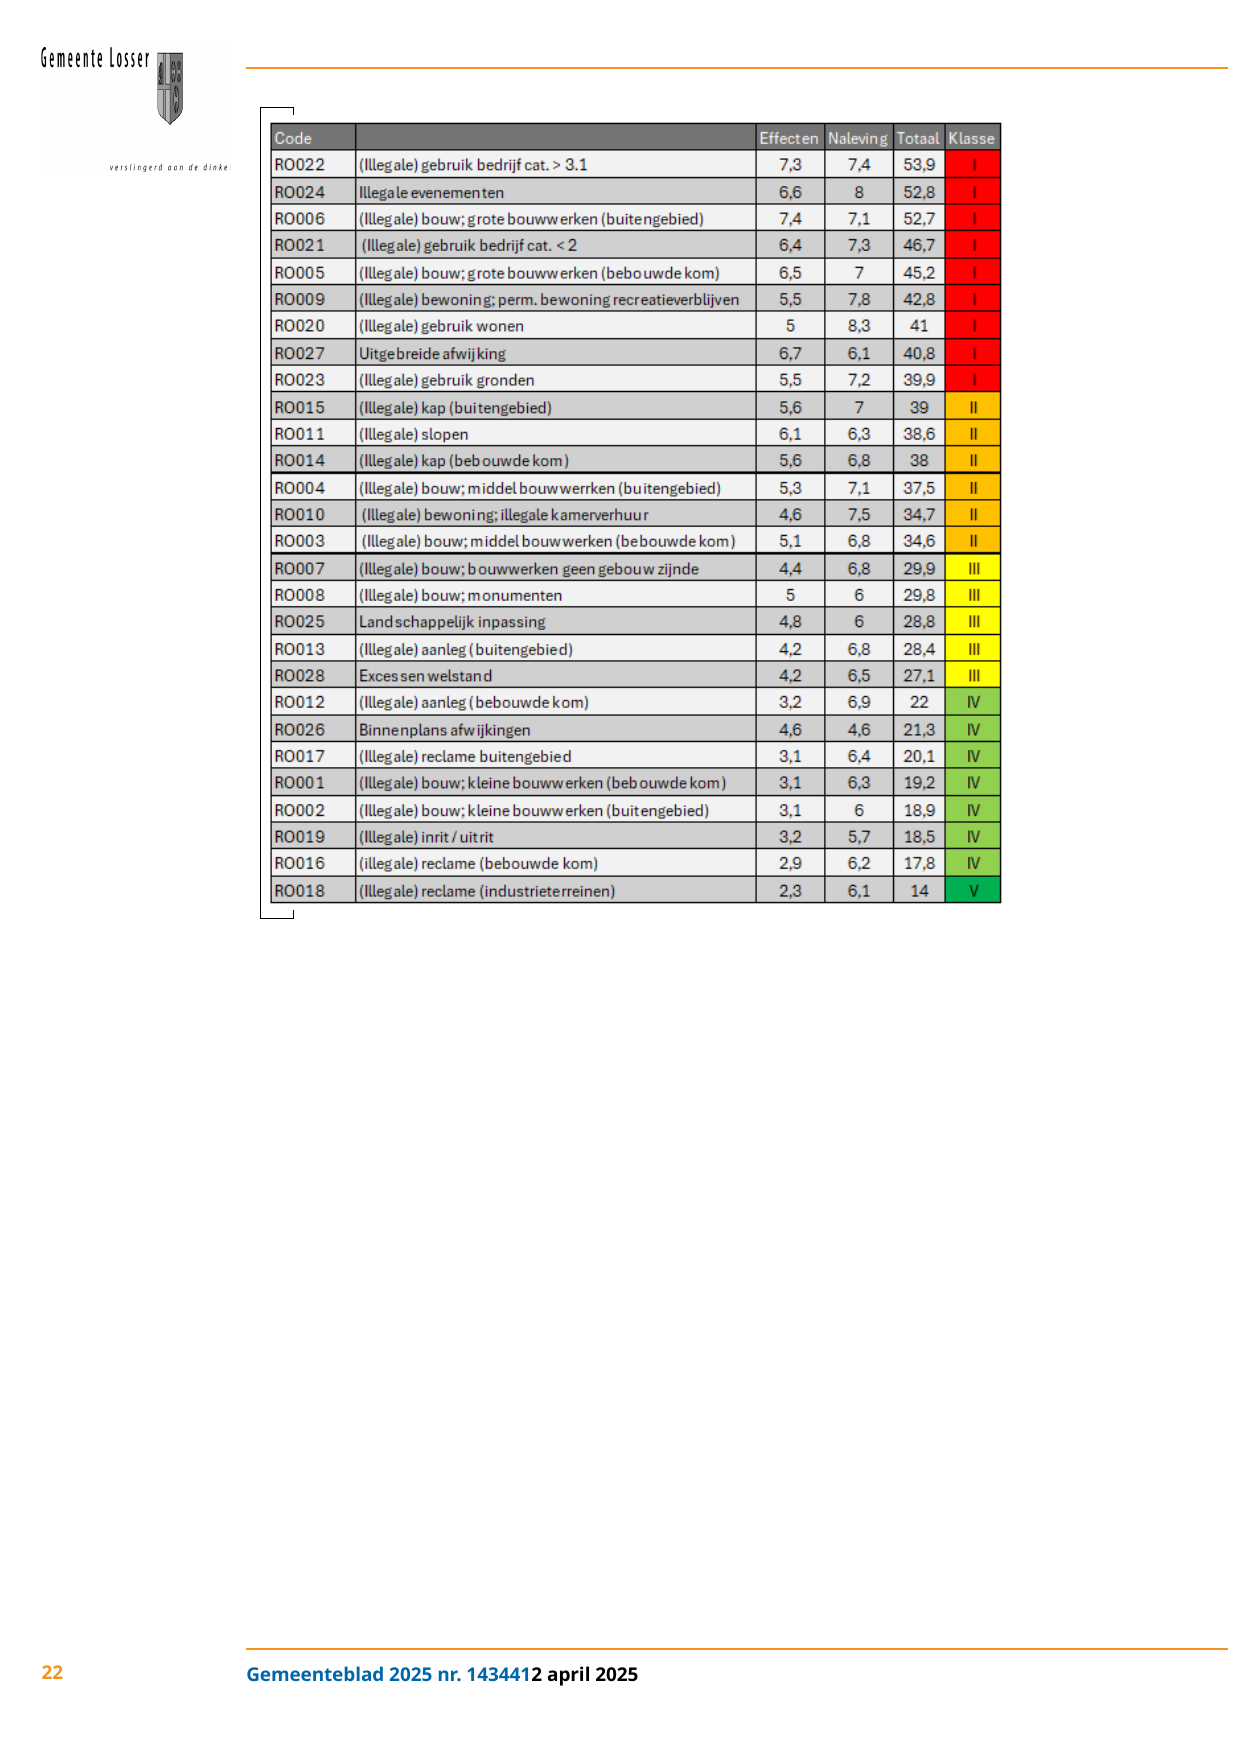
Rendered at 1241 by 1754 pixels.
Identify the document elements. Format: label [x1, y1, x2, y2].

picture [268, 115, 1008, 910]
picture [41, 47, 231, 172]
